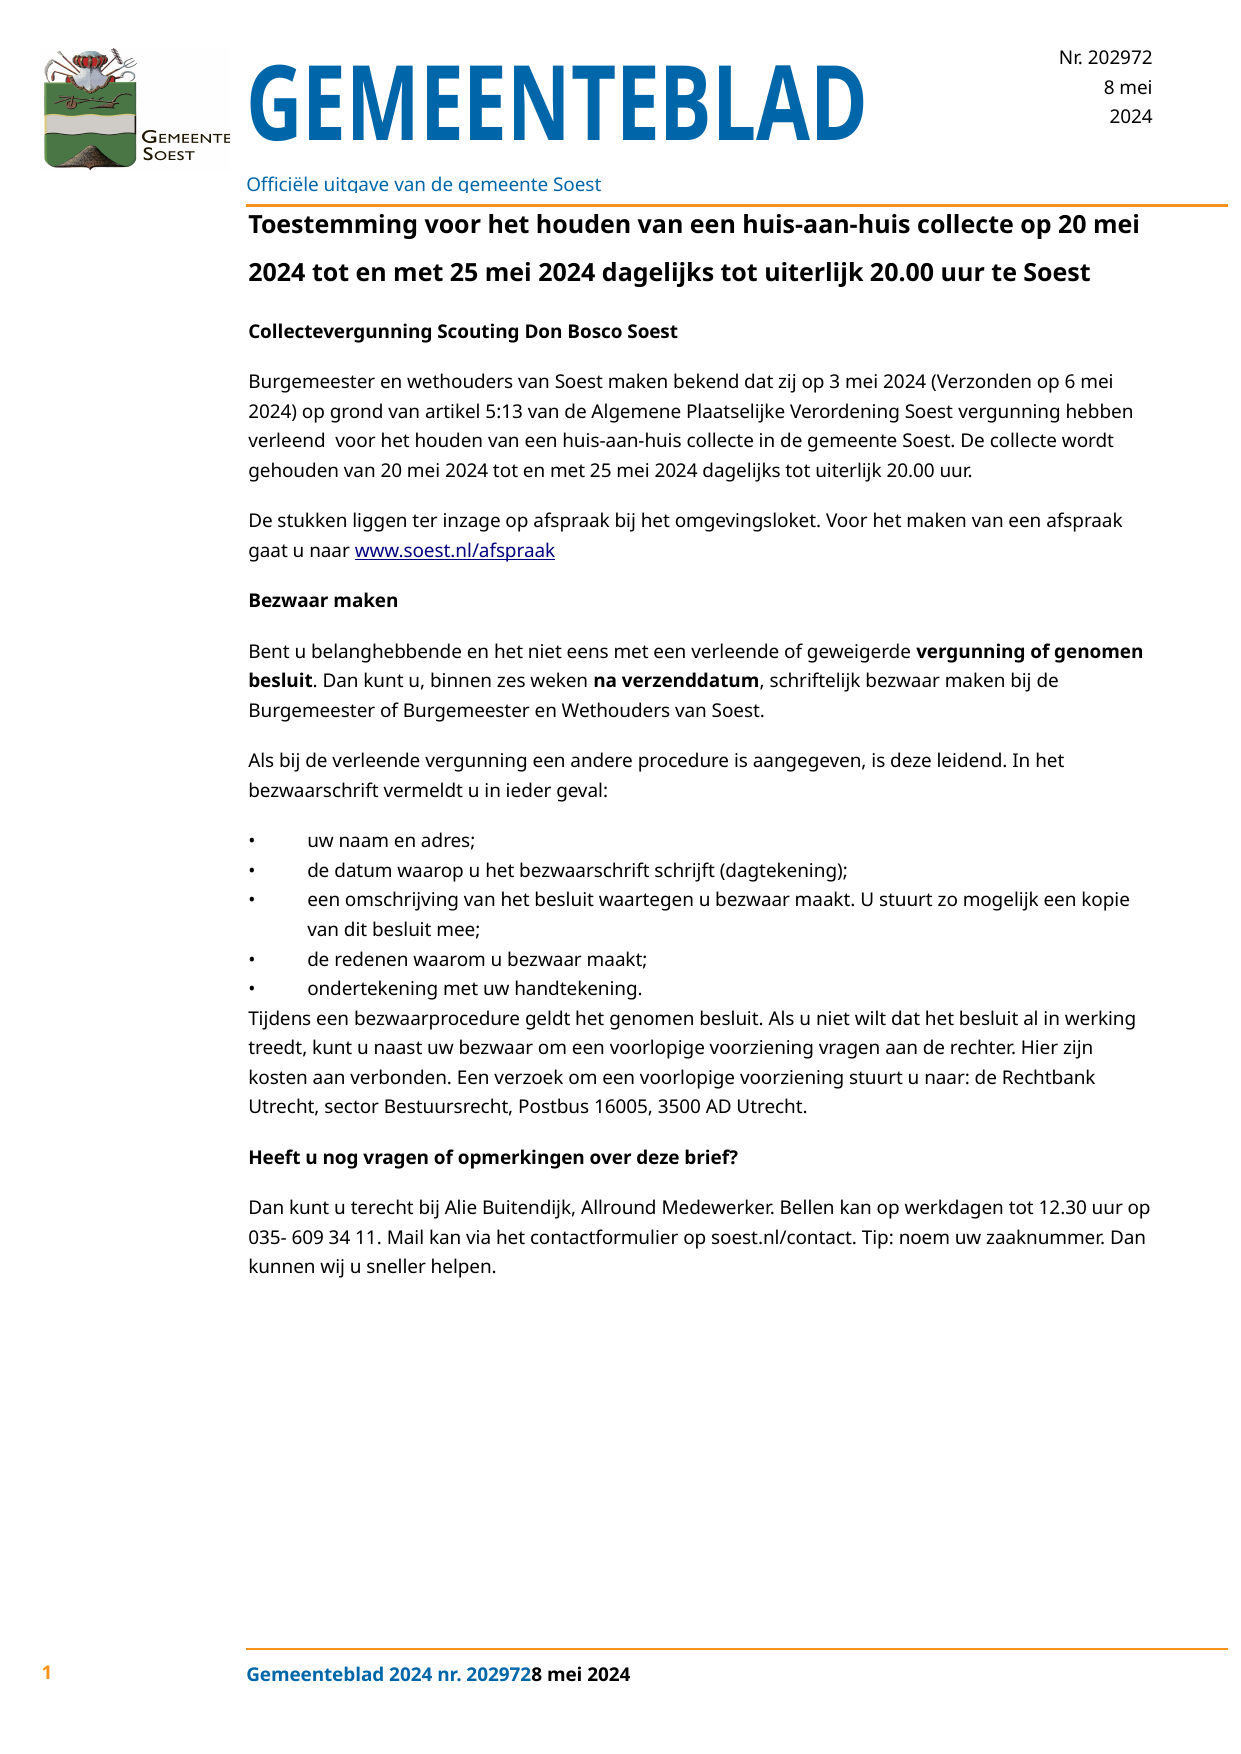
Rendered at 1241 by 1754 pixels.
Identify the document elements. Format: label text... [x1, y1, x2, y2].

text De stukken liggen ter inzage op afspraak bij het omgevingsloket. Voor het maken van een afspraak gaat u naar www.soest.nl/afspraak [248, 507, 1152, 563]
text Burgemeester en wethouders van Soest maken bekend dat zij op 3 mei 2024 (Verzonden op 6 mei 2024) op grond van artikel 5:13 van de Algemene Plaatselijke Verordening Soest vergunning hebben verleend voor het houden van een huis-aan-huis collecte in de gemeente Soest. De collecte wordt gehouden van 20 mei 2024 tot en met 25 mei 2024 dagelijks tot uiterlijk 20.00 uur. [248, 368, 1152, 483]
text Bezwaar maken [248, 587, 1152, 613]
list ondertekening met uw handtekening. [248, 975, 1152, 1001]
list uw naam en adres; [248, 827, 1152, 853]
text Toestemming voor het houden van een huis-aan-huis collecte op 20 mei 2024 tot en met 25 mei 2024 dagelijks tot uiterlijk 20.00 uur te Soest [248, 207, 1152, 288]
text Tijdens een bezwaarprocedure geldt het genomen besluit. Als u niet wilt dat het besluit al in werking treedt, kunt u naast uw bezwaar om een voorlopige voorziening vragen aan de rechter. Hier zijn kosten aan verbonden. Een verzoek om een voorlopige voorziening stuurt u naar: de Rechtbank Utrecht, sector Bestuursrecht, Postbus 16005, 3500 AD Utrecht. [248, 1005, 1152, 1119]
picture [41, 47, 231, 172]
text Bent u belanghebbende en het niet eens met een verleende of geweigerde vergunning of genomen besluit. Dan kunt u, binnen zes weken na verzenddatum, schriftelijk bezwaar maken bij de Burgemeester of Burgemeester en Wethouders van Soest. [248, 638, 1152, 723]
text Collectevergunning Scouting Don Bosco Soest [248, 318, 1152, 344]
list de redenen waarom u bezwaar maakt; [248, 946, 1152, 972]
list een omschrijving van het besluit waartegen u bezwaar maakt. U stuurt zo mogelijk een kopie van dit besluit mee; [248, 887, 1152, 942]
text Als bij de verleende vergunning een andere procedure is aangegeven, is deze leidend. In het bezwaarschrift vermeldt u in ieder geval: [248, 747, 1152, 803]
list de datum waarop u het bezwaarschrift schrijft (dagtekening); [248, 857, 1152, 883]
text Heeft u nog vragen of opmerkingen over deze brief? [248, 1144, 1152, 1170]
text Dan kunt u terecht bij Alie Buitendijk, Allround Medewerker. Bellen kan op werkdagen tot 12.30 uur op 035- 609 34 11. Mail kan via het contactformulier op soest.nl/contact. Tip: noem uw zaaknummer. Dan kunnen wij u sneller helpen. [248, 1194, 1152, 1279]
